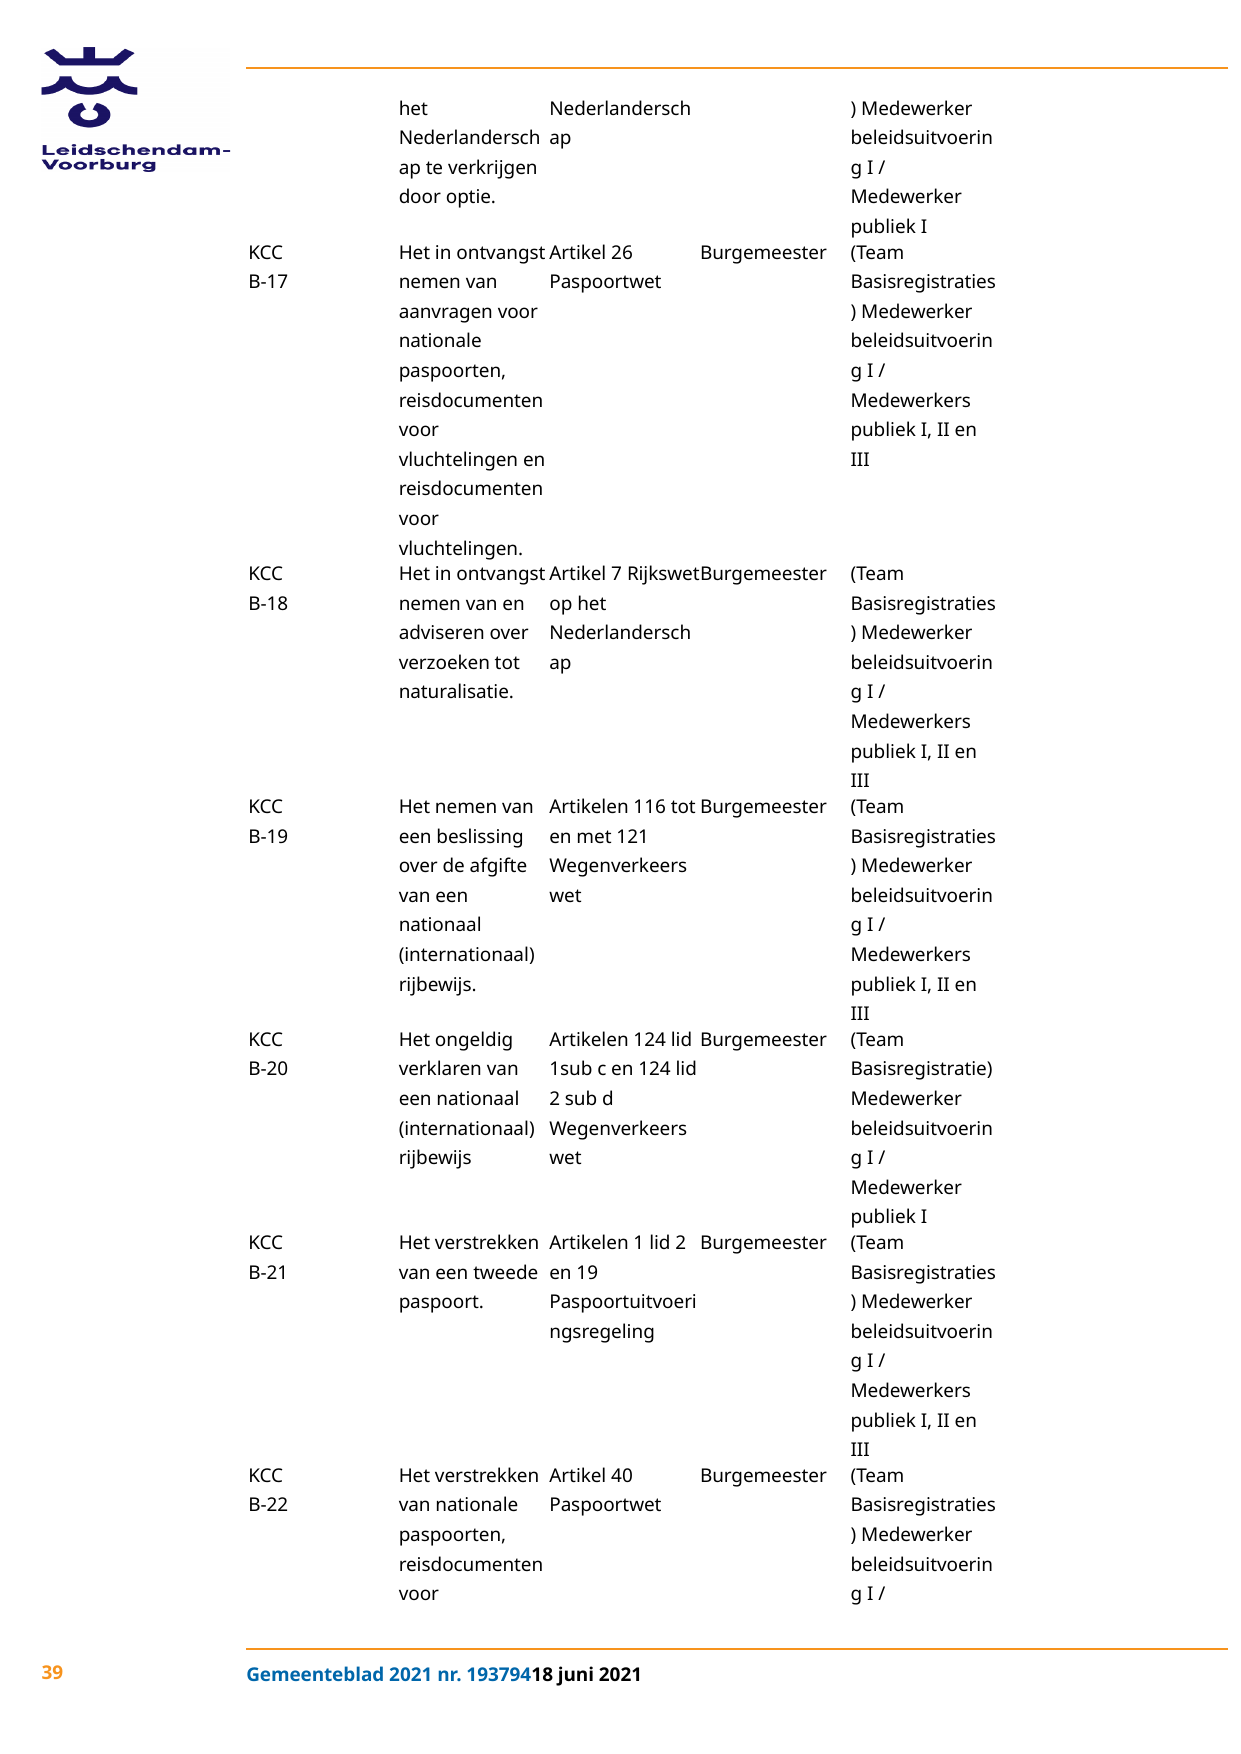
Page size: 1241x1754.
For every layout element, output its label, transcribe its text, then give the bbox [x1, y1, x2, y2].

table_cell (Team Basisregistratie) Medewerker beleidsuitvoering I / Medewerker publiek I [850, 1026, 1001, 1229]
table_cell Burgemeester [700, 1462, 850, 1606]
table_cell Artikelen 124 lid 1sub c en 124 lid 2 sub d Wegenverkeerswet [549, 1026, 700, 1229]
table_cell Het verstrekken van een tweede paspoort. [399, 1229, 549, 1462]
table_cell (Team Basisregistraties) Medewerker beleidsuitvoering I / [850, 1462, 1001, 1606]
table_cell [1001, 793, 1152, 1026]
table_cell [1001, 1229, 1152, 1462]
table_cell [248, 95, 398, 239]
table_cell het Nederlanderschap te verkrijgen door optie. [399, 95, 549, 239]
table_cell (Team Basisregistraties) Medewerker beleidsuitvoering I / Medewerkers publiek I, II en III [850, 560, 1001, 793]
table_cell Het in ontvangst nemen van aanvragen voor nationale paspoorten, reisdocumenten voor vluchtelingen en reisdocumenten voor vluchtelingen. [399, 239, 549, 560]
table_cell [1001, 1026, 1152, 1229]
table_cell KCC B-22 [248, 1462, 398, 1606]
table_cell (Team Basisregistraties) Medewerker beleidsuitvoering I / Medewerkers publiek I, II en III [850, 239, 1001, 560]
table_cell Artikel 7 Rijkswet op het Nederlanderschap [549, 560, 700, 793]
table_cell Artikelen 1 lid 2 en 19 Paspoortuitvoeringsregeling [549, 1229, 700, 1462]
table_cell [700, 95, 850, 239]
table_cell Artikel 40 Paspoortwet [549, 1462, 700, 1606]
table_cell Artikelen 116 tot en met 121 Wegenverkeerswet [549, 793, 700, 1026]
table_cell [1001, 239, 1152, 560]
table_cell Het nemen van een beslissing over de afgifte van een nationaal (internationaal) rijbewijs. [399, 793, 549, 1026]
table_cell Nederlanderschap [549, 95, 700, 239]
table_cell KCC B-20 [248, 1026, 398, 1229]
table_cell KCC B-17 [248, 239, 398, 560]
picture [41, 47, 231, 172]
table_cell [1001, 95, 1152, 239]
table_cell [1001, 560, 1152, 793]
table_cell (Team Basisregistraties) Medewerker beleidsuitvoering I / Medewerkers publiek I, II en III [850, 793, 1001, 1026]
table_cell Het verstrekken van nationale paspoorten, reisdocumenten voor [399, 1462, 549, 1606]
table_cell Het in ontvangst nemen van en adviseren over verzoeken tot naturalisatie. [399, 560, 549, 793]
table_cell Burgemeester [700, 560, 850, 793]
table_cell Burgemeester [700, 239, 850, 560]
table_cell Artikel 26 Paspoortwet [549, 239, 700, 560]
table_cell KCC B-21 [248, 1229, 398, 1462]
table_cell ) Medewerker beleidsuitvoering I / Medewerker publiek I [850, 95, 1001, 239]
table_cell Burgemeester [700, 1026, 850, 1229]
table_cell Burgemeester [700, 1229, 850, 1462]
table_cell KCC B-18 [248, 560, 398, 793]
table_cell Burgemeester [700, 793, 850, 1026]
table_cell KCC B-19 [248, 793, 398, 1026]
table_cell [1001, 1462, 1152, 1606]
table_cell (Team Basisregistraties) Medewerker beleidsuitvoering I / Medewerkers publiek I, II en III [850, 1229, 1001, 1462]
table_cell Het ongeldig verklaren van een nationaal (internationaal) rijbewijs [399, 1026, 549, 1229]
